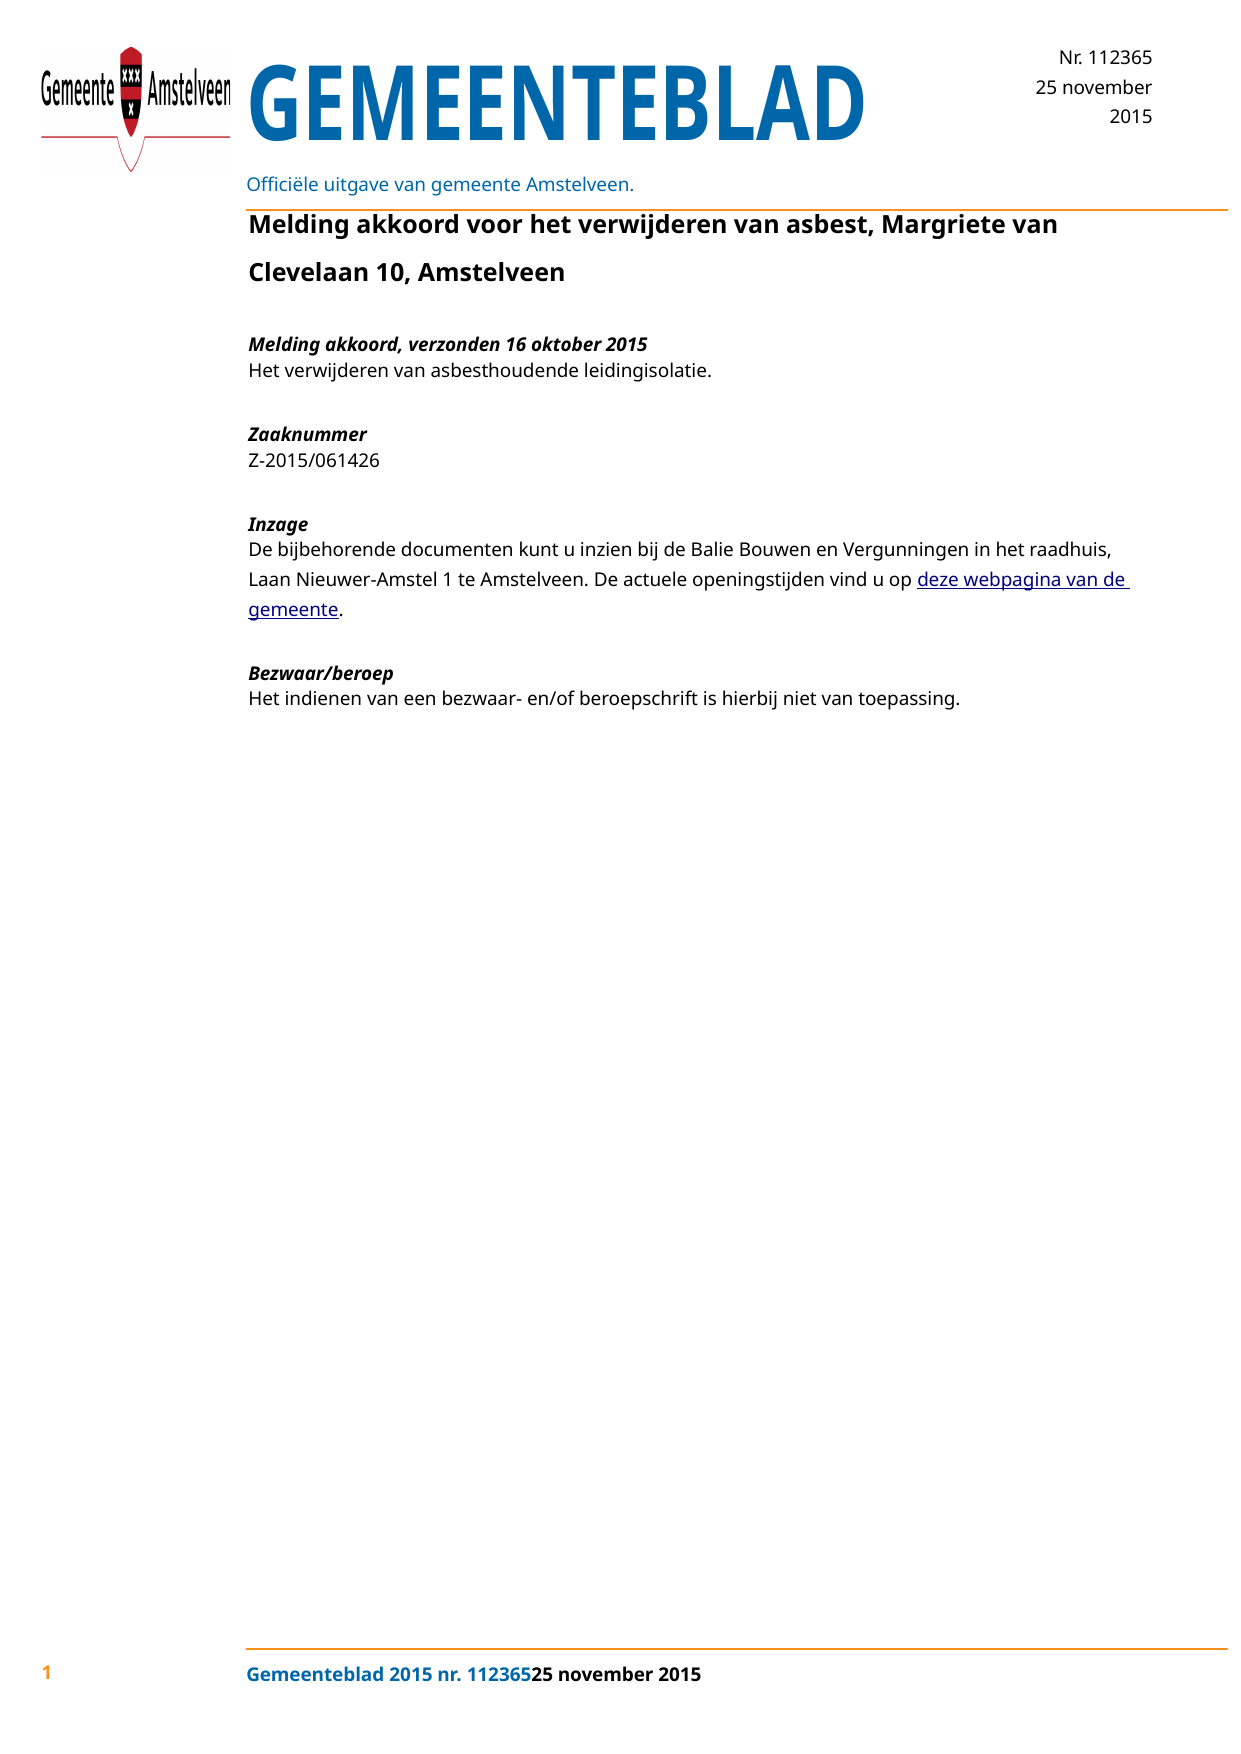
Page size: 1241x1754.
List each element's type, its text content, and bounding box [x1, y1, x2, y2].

text Zaaknummer [248, 421, 1152, 447]
text Melding akkoord, verzonden 16 oktober 2015 [248, 331, 1152, 357]
text Inzage [248, 511, 1152, 537]
text Het indienen van een bezwaar- en/of beroepschrift is hierbij niet van toepassing. [248, 685, 1152, 711]
text Melding akkoord voor het verwijderen van asbest, Margriete van Clevelaan 10, Amstelveen [248, 211, 1152, 288]
text Het verwijderen van asbesthoudende leidingisolatie. [248, 357, 1152, 383]
text De bijbehorende documenten kunt u inzien bij de Balie Bouwen en Vergunningen in het raadhuis, Laan Nieuwer-Amstel 1 te Amstelveen. De actuele openingstijden vind u op deze webpagina van de gemeente. [248, 537, 1152, 621]
text Z-2015/061426 [248, 447, 1152, 473]
text Bezwaar/beroep [248, 660, 1152, 685]
picture [41, 47, 231, 172]
